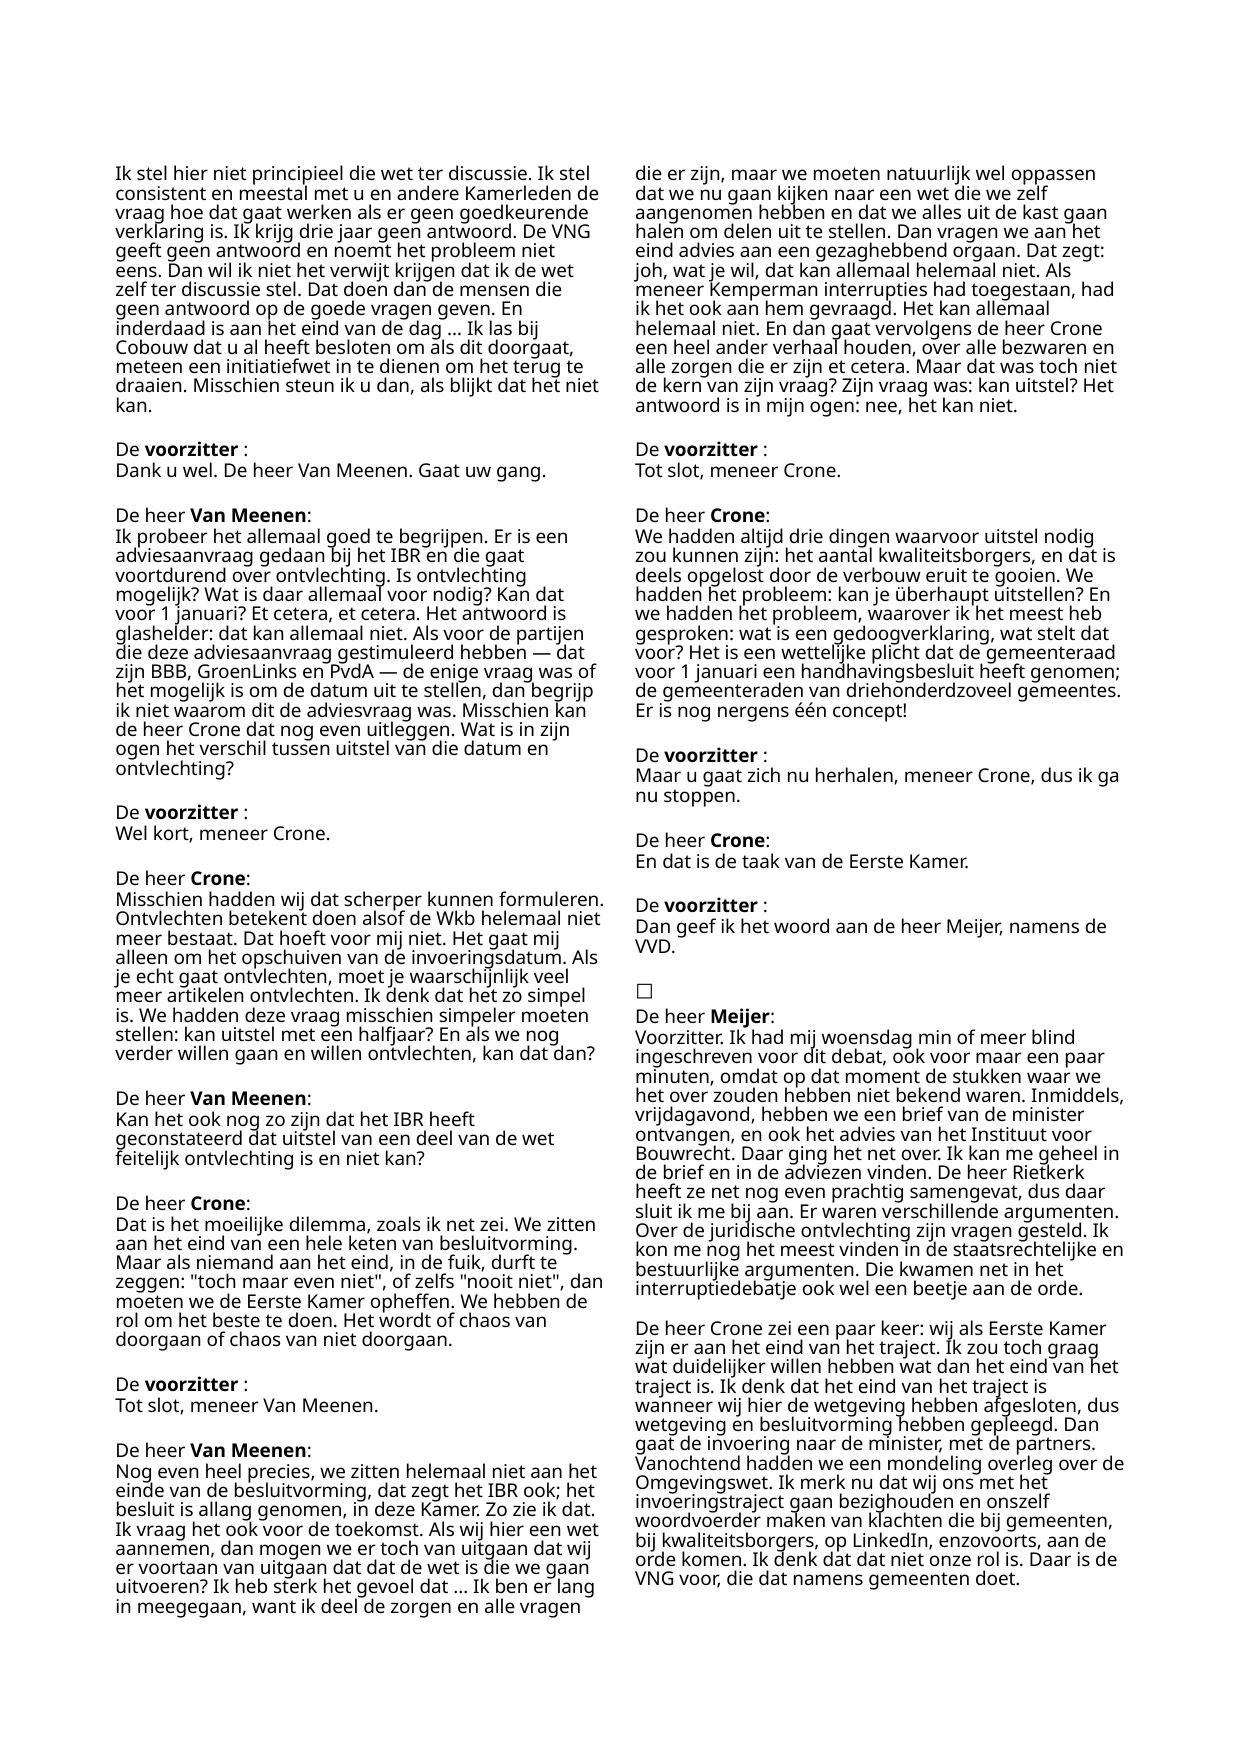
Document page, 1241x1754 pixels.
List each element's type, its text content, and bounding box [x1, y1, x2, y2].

text Maar u gaat zich nu herhalen, meneer Crone, dus ik ga nu stoppen. [635, 767, 1125, 806]
text Ik probeer het allemaal goed te begrijpen. Er is een adviesaanvraag gedaan bij het IBR en die gaat voortdurend over ontvlechting. Is ontvlechting mogelijk? Wat is daar allemaal voor nodig? Kan dat voor 1 januari? Et cetera, et cetera. Het antwoord is glashelder: dat kan allemaal niet. Als voor de partijen die deze adviesaanvraag gestimuleerd hebben — dat zijn BBB, GroenLinks en PvdA — de enige vraag was of het mogelijk is om de datum uit te stellen, dan begrijp ik niet waarom dit de adviesvraag was. Misschien kan de heer Crone dat nog even uitleggen. Wat is in zijn ogen het verschil tussen uitstel van die datum en ontvlechting? [115, 528, 605, 779]
text De voorzitter : [115, 799, 605, 825]
text Dank u wel. De heer Van Meenen. Gaat uw gang. [115, 462, 605, 482]
text Nog even heel precies, we zitten helemaal niet aan het einde van de besluitvorming, dat zegt het IBR ook; het besluit is allang genomen, in deze Kamer. Zo zie ik dat. Ik vraag het ook voor de toekomst. Als wij hier een wet aannemen, dan mogen we er toch van uitgaan dat wij er voortaan van uitgaan dat dat de wet is die we gaan uitvoeren? Ik heb sterk het gevoel dat … Ik ben er lang in meegegaan, want ik deel de zorgen en alle vragen [115, 1463, 605, 1617]
text De heer Van Meenen: [115, 1437, 605, 1463]
text De heer Meijer: [635, 1003, 1125, 1029]
text Dan geef ik het woord aan de heer Meijer, namens de VVD. [635, 918, 1125, 957]
text Dat is het moeilijke dilemma, zoals ik net zei. We zitten aan het eind van een hele keten van besluitvorming. Maar als niemand aan het eind, in de fuik, durft te zeggen: "toch maar even niet", of zelfs "nooit niet", dan moeten we de Eerste Kamer opheffen. We hebben de rol om het beste te doen. Het wordt of chaos van doorgaan of chaos van niet doorgaan. [115, 1216, 605, 1350]
text De voorzitter : [115, 1371, 605, 1397]
text ⬜ [635, 978, 1125, 1003]
text Tot slot, meneer Crone. [635, 462, 1125, 482]
text De heer Crone zei een paar keer: wij als Eerste Kamer zijn er aan het eind van het traject. Ik zou toch graag wat duidelijker willen hebben wat dan het eind van het traject is. Ik denk dat het eind van het traject is wanneer wij hier de wetgeving hebben afgesloten, dus wetgeving en besluitvorming hebben gepleegd. Dan gaat de invoering naar de minister, met de partners. Vanochtend hadden we een mondeling overleg over de Omgevingswet. Ik merk nu dat wij ons met het invoeringstraject gaan bezighouden en onszelf woordvoerder maken van klachten die bij gemeenten, bij kwaliteitsborgers, op LinkedIn, enzovoorts, aan de orde komen. Ik denk dat dat niet onze rol is. Daar is de VNG voor, die dat namens gemeenten doet. [635, 1320, 1125, 1589]
text Voorzitter. Ik had mij woensdag min of meer blind ingeschreven voor dit debat, ook voor maar een paar minuten, omdat op dat moment de stukken waar we het over zouden hebben niet bekend waren. Inmiddels, vrijdagavond, hebben we een brief van de minister ontvangen, en ook het advies van het Instituut voor Bouwrecht. Daar ging het net over. Ik kan me geheel in de brief en in de adviezen vinden. De heer Rietkerk heeft ze net nog even prachtig samengevat, dus daar sluit ik me bij aan. Er waren verschillende argumenten. Over de juridische ontvlechting zijn vragen gesteld. Ik kon me nog het meest vinden in de staatsrechtelijke en bestuurlijke argumenten. Die kwamen net in het interruptiedebatje ook wel een beetje aan de orde. [635, 1029, 1125, 1299]
text De voorzitter : [635, 893, 1125, 918]
text Wel kort, meneer Crone. [115, 825, 605, 844]
text En dat is de taak van de Eerste Kamer. [635, 853, 1125, 872]
text De voorzitter : [115, 437, 605, 462]
text Misschien hadden wij dat scherper kunnen formuleren. Ontvlechten betekent doen alsof de Wkb helemaal niet meer bestaat. Dat hoeft voor mij niet. Het gaat mij alleen om het opschuiven van de invoeringsdatum. Als je echt gaat ontvlechten, moet je waarschijnlijk veel meer artikelen ontvlechten. Ik denk dat het zo simpel is. We hadden deze vraag misschien simpeler moeten stellen: kan uitstel met een halfjaar? En als we nog verder willen gaan en willen ontvlechten, kan dat dan? [115, 891, 605, 1064]
text Ik stel hier niet principieel die wet ter discussie. Ik stel consistent en meestal met u en andere Kamerleden de vraag hoe dat gaat werken als er geen goedkeurende verklaring is. Ik krijg drie jaar geen antwoord. De VNG geeft geen antwoord en noemt het probleem niet eens. Dan wil ik niet het verwijt krijgen dat ik de wet zelf ter discussie stel. Dat doen dan de mensen die geen antwoord op de goede vragen geven. En inderdaad is aan het eind van de dag … Ik las bij Cobouw dat u al heeft besloten om als dit doorgaat, meteen een initiatiefwet in te dienen om het terug te draaien. Misschien steun ik u dan, als blijkt dat het niet kan. [115, 165, 605, 416]
text De heer Van Meenen: [115, 502, 605, 528]
text De heer Crone: [635, 827, 1125, 853]
text De heer Crone: [635, 502, 1125, 528]
text Tot slot, meneer Van Meenen. [115, 1397, 605, 1416]
text De heer Crone: [115, 865, 605, 891]
text De heer Van Meenen: [115, 1085, 605, 1111]
text Kan het ook nog zo zijn dat het IBR heeft geconstateerd dat uitstel van een deel van de wet feitelijk ontvlechting is en niet kan? [115, 1111, 605, 1169]
text De voorzitter : [635, 742, 1125, 767]
text De voorzitter : [635, 437, 1125, 462]
text De heer Crone: [115, 1190, 605, 1216]
text die er zijn, maar we moeten natuurlijk wel oppassen dat we nu gaan kijken naar een wet die we zelf aangenomen hebben en dat we alles uit de kast gaan halen om delen uit te stellen. Dan vragen we aan het eind advies aan een gezaghebbend orgaan. Dat zegt: joh, wat je wil, dat kan allemaal helemaal niet. Als meneer Kemperman interrupties had toegestaan, had ik het ook aan hem gevraagd. Het kan allemaal helemaal niet. En dan gaat vervolgens de heer Crone een heel ander verhaal houden, over alle bezwaren en alle zorgen die er zijn et cetera. Maar dat was toch niet de kern van zijn vraag? Zijn vraag was: kan uitstel? Het antwoord is in mijn ogen: nee, het kan niet. [635, 165, 1125, 416]
text We hadden altijd drie dingen waarvoor uitstel nodig zou kunnen zijn: het aantal kwaliteitsborgers, en dat is deels opgelost door de verbouw eruit te gooien. We hadden het probleem: kan je überhaupt uitstellen? En we hadden het probleem, waarover ik het meest heb gesproken: wat is een gedoogverklaring, wat stelt dat voor? Het is een wettelijke plicht dat de gemeenteraad voor 1 januari een handhavingsbesluit heeft genomen; de gemeenteraden van driehonderdzoveel gemeentes. Er is nog nergens één concept! [635, 528, 1125, 721]
